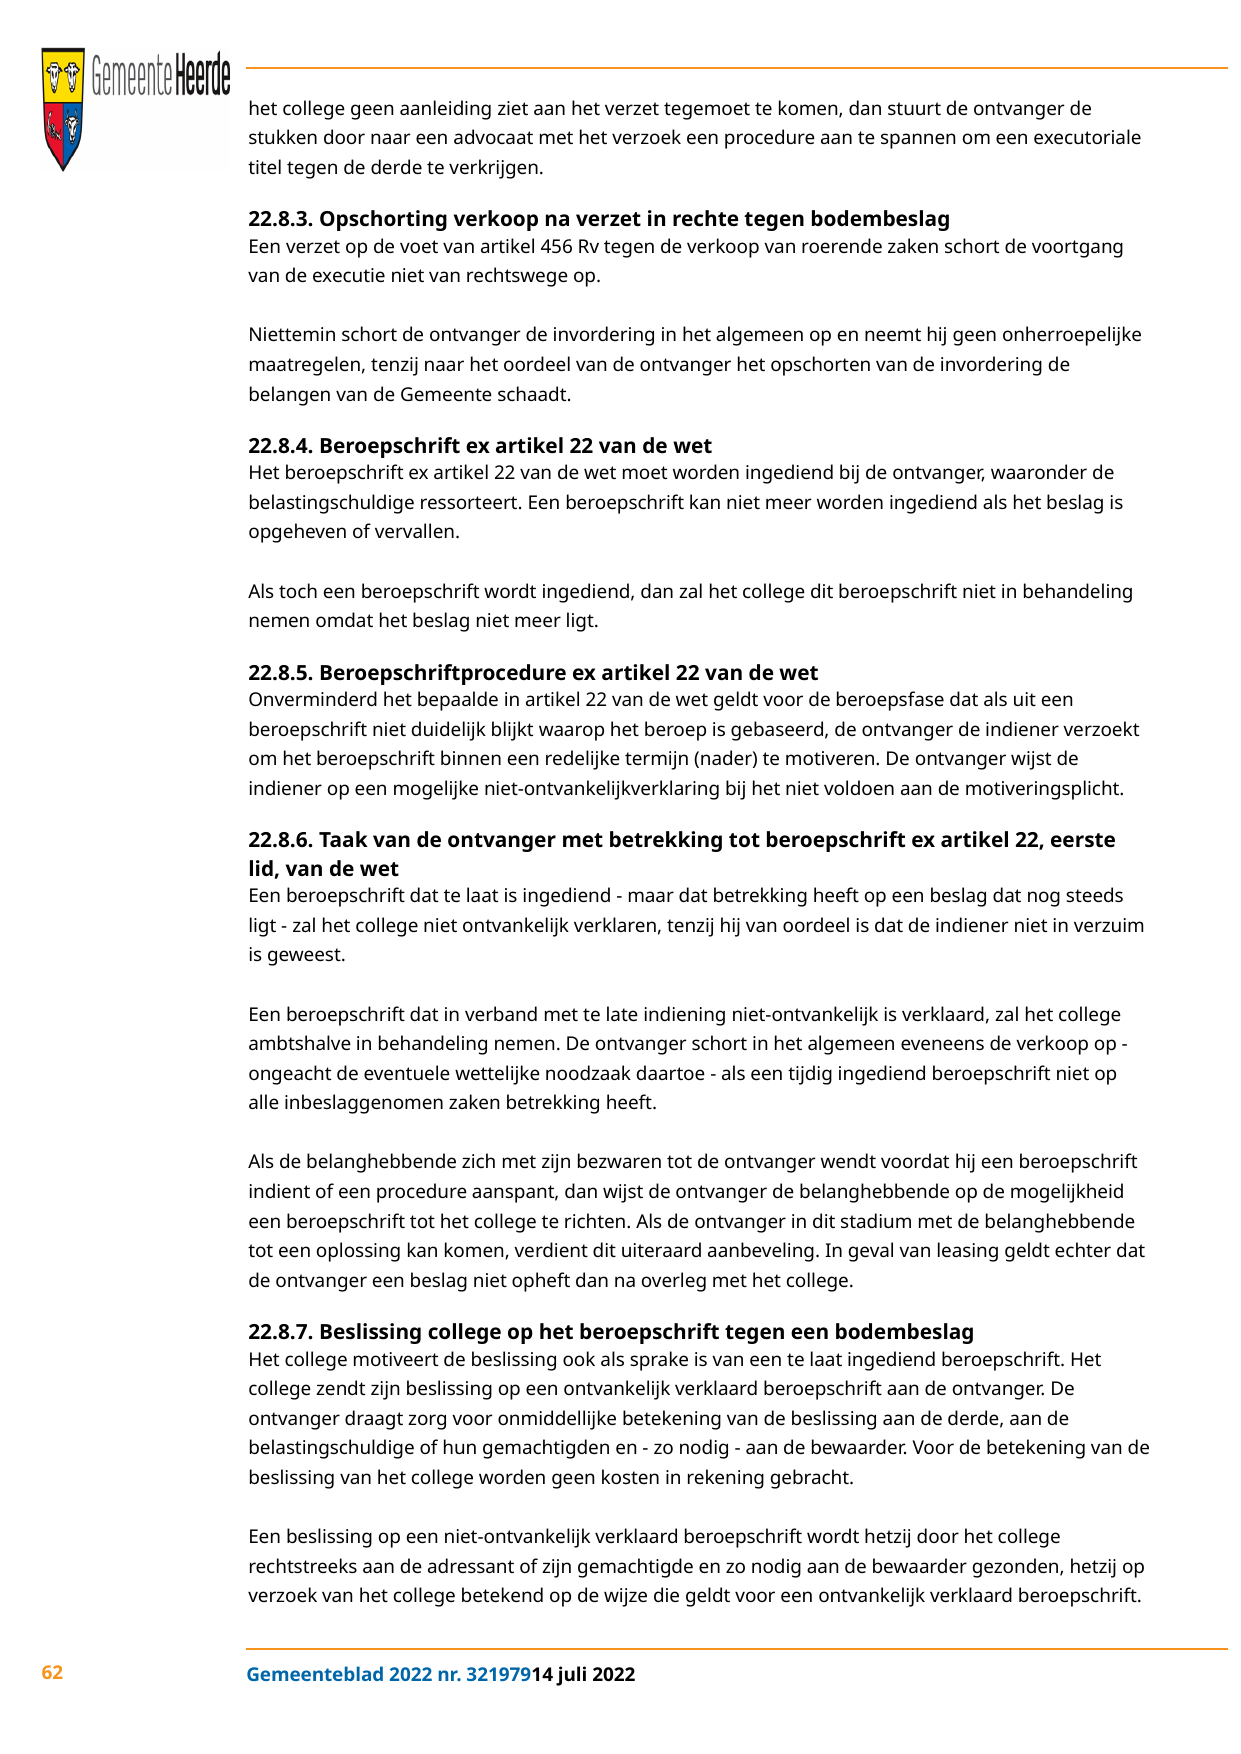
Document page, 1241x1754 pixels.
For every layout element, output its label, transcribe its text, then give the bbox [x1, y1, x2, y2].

text Niettemin schort de ontvanger de invordering in het algemeen op en neemt hij geen onherroepelijke maatregelen, tenzij naar het oordeel van de ontvanger het opschorten van de invordering de belangen van de Gemeente schaadt. [248, 322, 1152, 406]
text Als toch een beroepschrift wordt ingediend, dan zal het college dit beroepschrift niet in behandeling nemen omdat het beslag niet meer ligt. [248, 578, 1152, 633]
text het college geen aanleiding ziet aan het verzet tegemoet te komen, dan stuurt de ontvanger de stukken door naar een advocaat met het verzoek een procedure aan te spannen om een executoriale titel tegen de derde te verkrijgen. [248, 95, 1152, 180]
text Een verzet op de voet van artikel 456 Rv tegen de verkoop van roerende zaken schort de voortgang van de executie niet van rechtswege op. [248, 233, 1152, 288]
text Een beslissing op een niet-ontvankelijk verklaard beroepschrift wordt hetzij door het college rechtstreeks aan de adressant of zijn gemachtigde en zo nodig aan de bewaarder gezonden, hetzij op verzoek van het college betekend op de wijze die geldt voor een ontvankelijk verklaard beroepschrift. [248, 1523, 1152, 1608]
text 22.8.7. Beslissing college op het beroepschrift tegen een bodembeslag [248, 1317, 1152, 1346]
text 22.8.5. Beroepschriftprocedure ex artikel 22 van de wet [248, 658, 1152, 686]
text Als de belanghebbende zich met zijn bezwaren tot de ontvanger wendt voordat hij een beroepschrift indient of een procedure aanspant, dan wijst de ontvanger de belanghebbende op de mogelijkheid een beroepschrift tot het college te richten. Als de ontvanger in dit stadium met de belanghebbende tot een oplossing kan komen, verdient dit uiteraard aanbeveling. In geval van leasing geldt echter dat de ontvanger een beslag niet opheft dan na overleg met het college. [248, 1149, 1152, 1293]
text 22.8.4. Beroepschrift ex artikel 22 van de wet [248, 431, 1152, 459]
text Onverminderd het bepaalde in artikel 22 van de wet geldt voor de beroepsfase dat als uit een beroepschrift niet duidelijk blijkt waarop het beroep is gebaseerd, de ontvanger de indiener verzoekt om het beroepschrift binnen een redelijke termijn (nader) te motiveren. De ontvanger wijst de indiener op een mogelijke niet-ontvankelijkverklaring bij het niet voldoen aan de motiveringsplicht. [248, 686, 1152, 801]
text 22.8.3. Opschorting verkoop na verzet in rechte tegen bodembeslag [248, 204, 1152, 233]
picture [41, 47, 231, 172]
text Het college motiveert de beslissing ook als sprake is van een te laat ingediend beroepschrift. Het college zendt zijn beslissing op een ontvankelijk verklaard beroepschrift aan de ontvanger. De ontvanger draagt zorg voor onmiddellijke betekening van de beslissing aan de derde, aan de belastingschuldige of hun gemachtigden en - zo nodig - aan de bewaarder. Voor de betekening van de beslissing van het college worden geen kosten in rekening gebracht. [248, 1346, 1152, 1490]
text 22.8.6. Taak van de ontvanger met betrekking tot beroepschrift ex artikel 22, eerste lid, van de wet [248, 826, 1152, 882]
text Een beroepschrift dat te laat is ingediend - maar dat betrekking heeft op een beslag dat nog steeds ligt - zal het college niet ontvankelijk verklaren, tenzij hij van oordeel is dat de indiener niet in verzuim is geweest. [248, 882, 1152, 967]
text Het beroepschrift ex artikel 22 van de wet moet worden ingediend bij de ontvanger, waaronder de belastingschuldige ressorteert. Een beroepschrift kan niet meer worden ingediend als het beslag is opgeheven of vervallen. [248, 459, 1152, 544]
text Een beroepschrift dat in verband met te late indiening niet-ontvankelijk is verklaard, zal het college ambtshalve in behandeling nemen. De ontvanger schort in het algemeen eveneens de verkoop op - ongeacht de eventuele wettelijke noodzaak daartoe - als een tijdig ingediend beroepschrift niet op alle inbeslaggenomen zaken betrekking heeft. [248, 1001, 1152, 1115]
